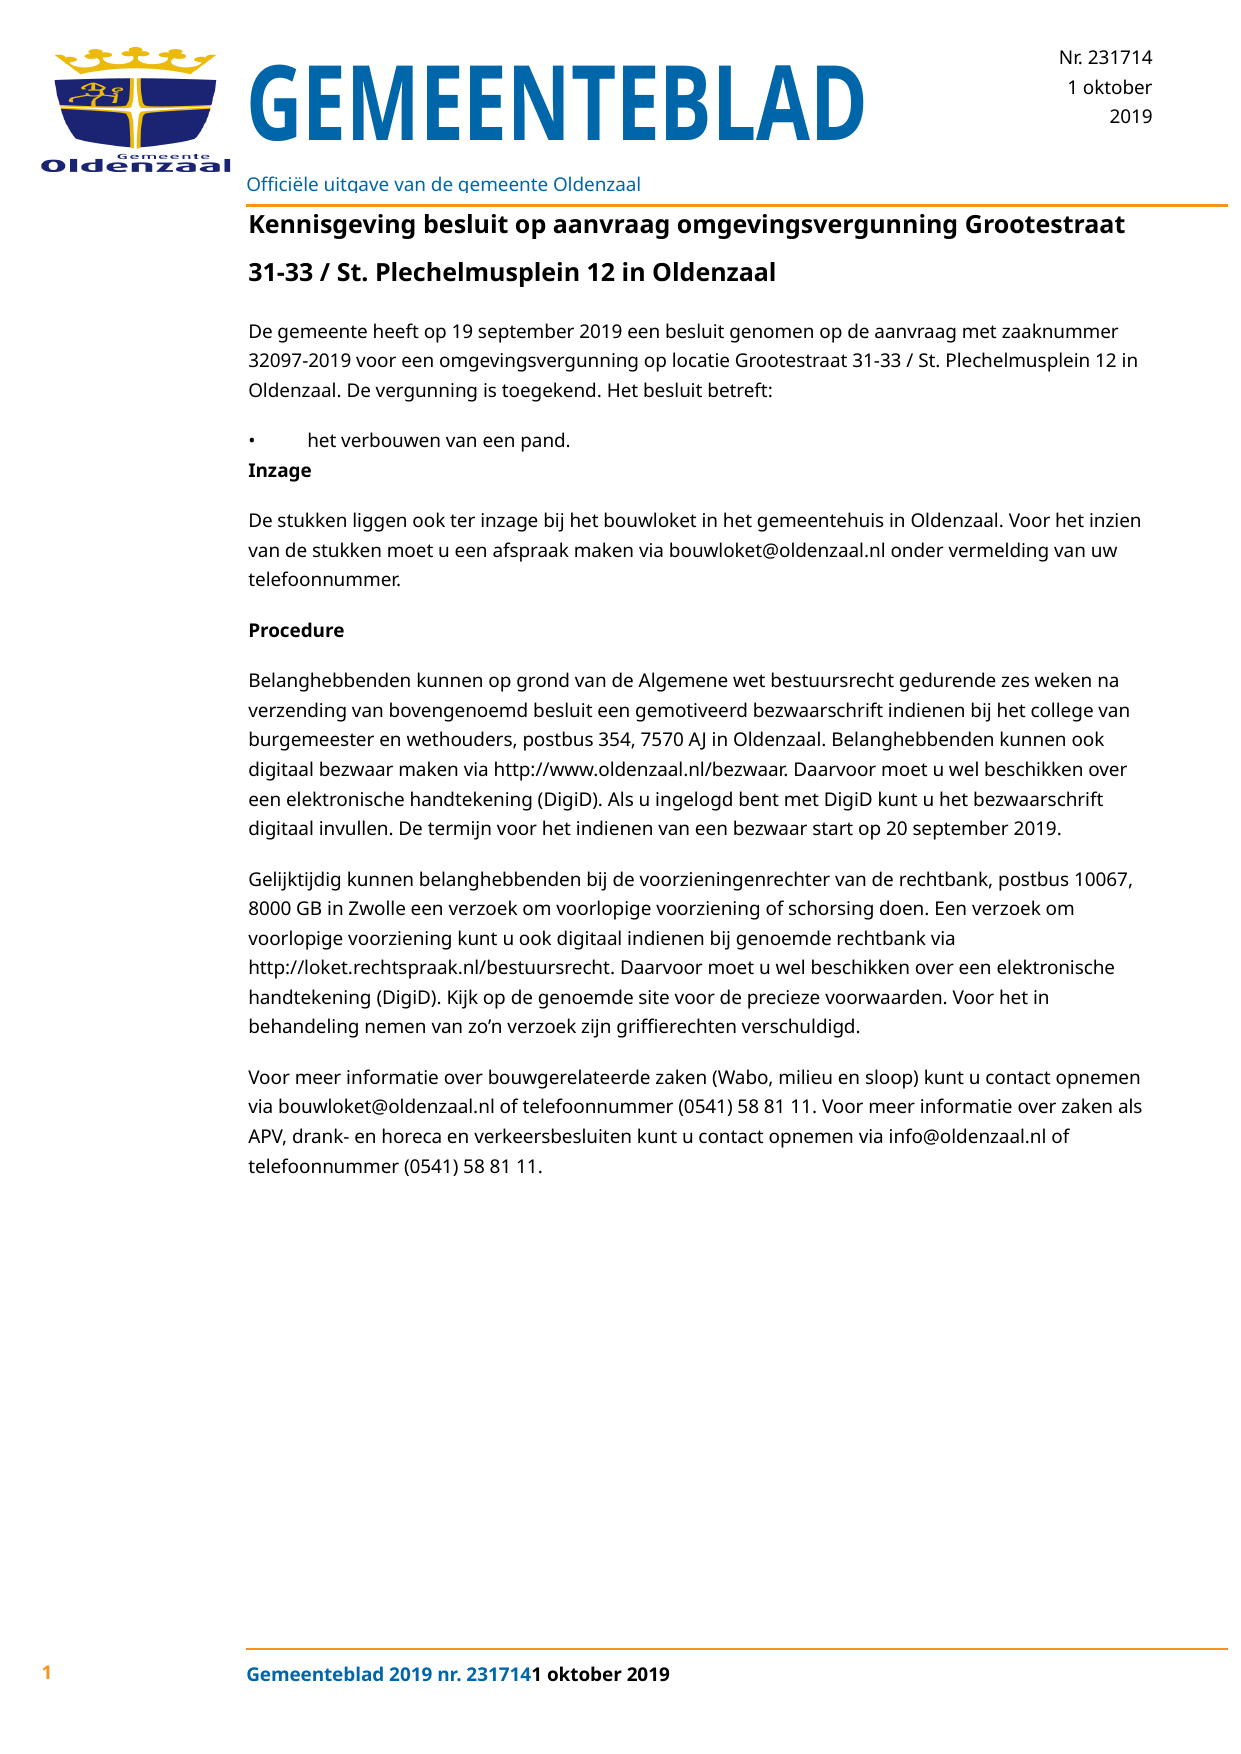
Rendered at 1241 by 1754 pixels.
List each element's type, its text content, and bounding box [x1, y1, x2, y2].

text De stukken liggen ook ter inzage bij het bouwloket in het gemeentehuis in Oldenzaal. Voor het inzien van de stukken moet u een afspraak maken via bouwloket@oldenzaal.nl onder vermelding van uw telefoonnummer. [248, 507, 1152, 592]
picture [41, 47, 231, 172]
list het verbouwen van een pand. [248, 427, 1152, 453]
text Belanghebbenden kunnen op grond van de Algemene wet bestuursrecht gedurende zes weken na verzending van bovengenoemd besluit een gemotiveerd bezwaarschrift indienen bij het college van burgemeester en wethouders, postbus 354, 7570 AJ in Oldenzaal. Belanghebbenden kunnen ook digitaal bezwaar maken via http://www.oldenzaal.nl/bezwaar. Daarvoor moet u wel beschikken over een elektronische handtekening (DigiD). Als u ingelogd bent met DigiD kunt u het bezwaarschrift digitaal invullen. De termijn voor het indienen van een bezwaar start op 20 september 2019. [248, 667, 1152, 841]
text De gemeente heeft op 19 september 2019 een besluit genomen op de aanvraag met zaaknummer 32097-2019 voor een omgevingsvergunning op locatie Grootestraat 31-33 / St. Plechelmusplein 12 in Oldenzaal. De vergunning is toegekend. Het besluit betreft: [248, 318, 1152, 403]
text Procedure [248, 617, 1152, 643]
text Inzage [248, 457, 1152, 483]
text Kennisgeving besluit op aanvraag omgevingsvergunning Grootestraat 31-33 / St. Plechelmusplein 12 in Oldenzaal [248, 207, 1152, 288]
text Voor meer informatie over bouwgerelateerde zaken (Wabo, milieu en sloop) kunt u contact opnemen via bouwloket@oldenzaal.nl of telefoonnummer (0541) 58 81 11. Voor meer informatie over zaken als APV, drank- en horeca en verkeersbesluiten kunt u contact opnemen via info@oldenzaal.nl of telefoonnummer (0541) 58 81 11. [248, 1064, 1152, 1179]
text Gelijktijdig kunnen belanghebbenden bij de voorzieningenrechter van de rechtbank, postbus 10067, 8000 GB in Zwolle een verzoek om voorlopige voorziening of schorsing doen. Een verzoek om voorlopige voorziening kunt u ook digitaal indienen bij genoemde rechtbank via http://loket.rechtspraak.nl/bestuursrecht. Daarvoor moet u wel beschikken over een elektronische handtekening (DigiD). Kijk op de genoemde site voor de precieze voorwaarden. Voor het in behandeling nemen van zo’n verzoek zijn griffierechten verschuldigd. [248, 866, 1152, 1039]
